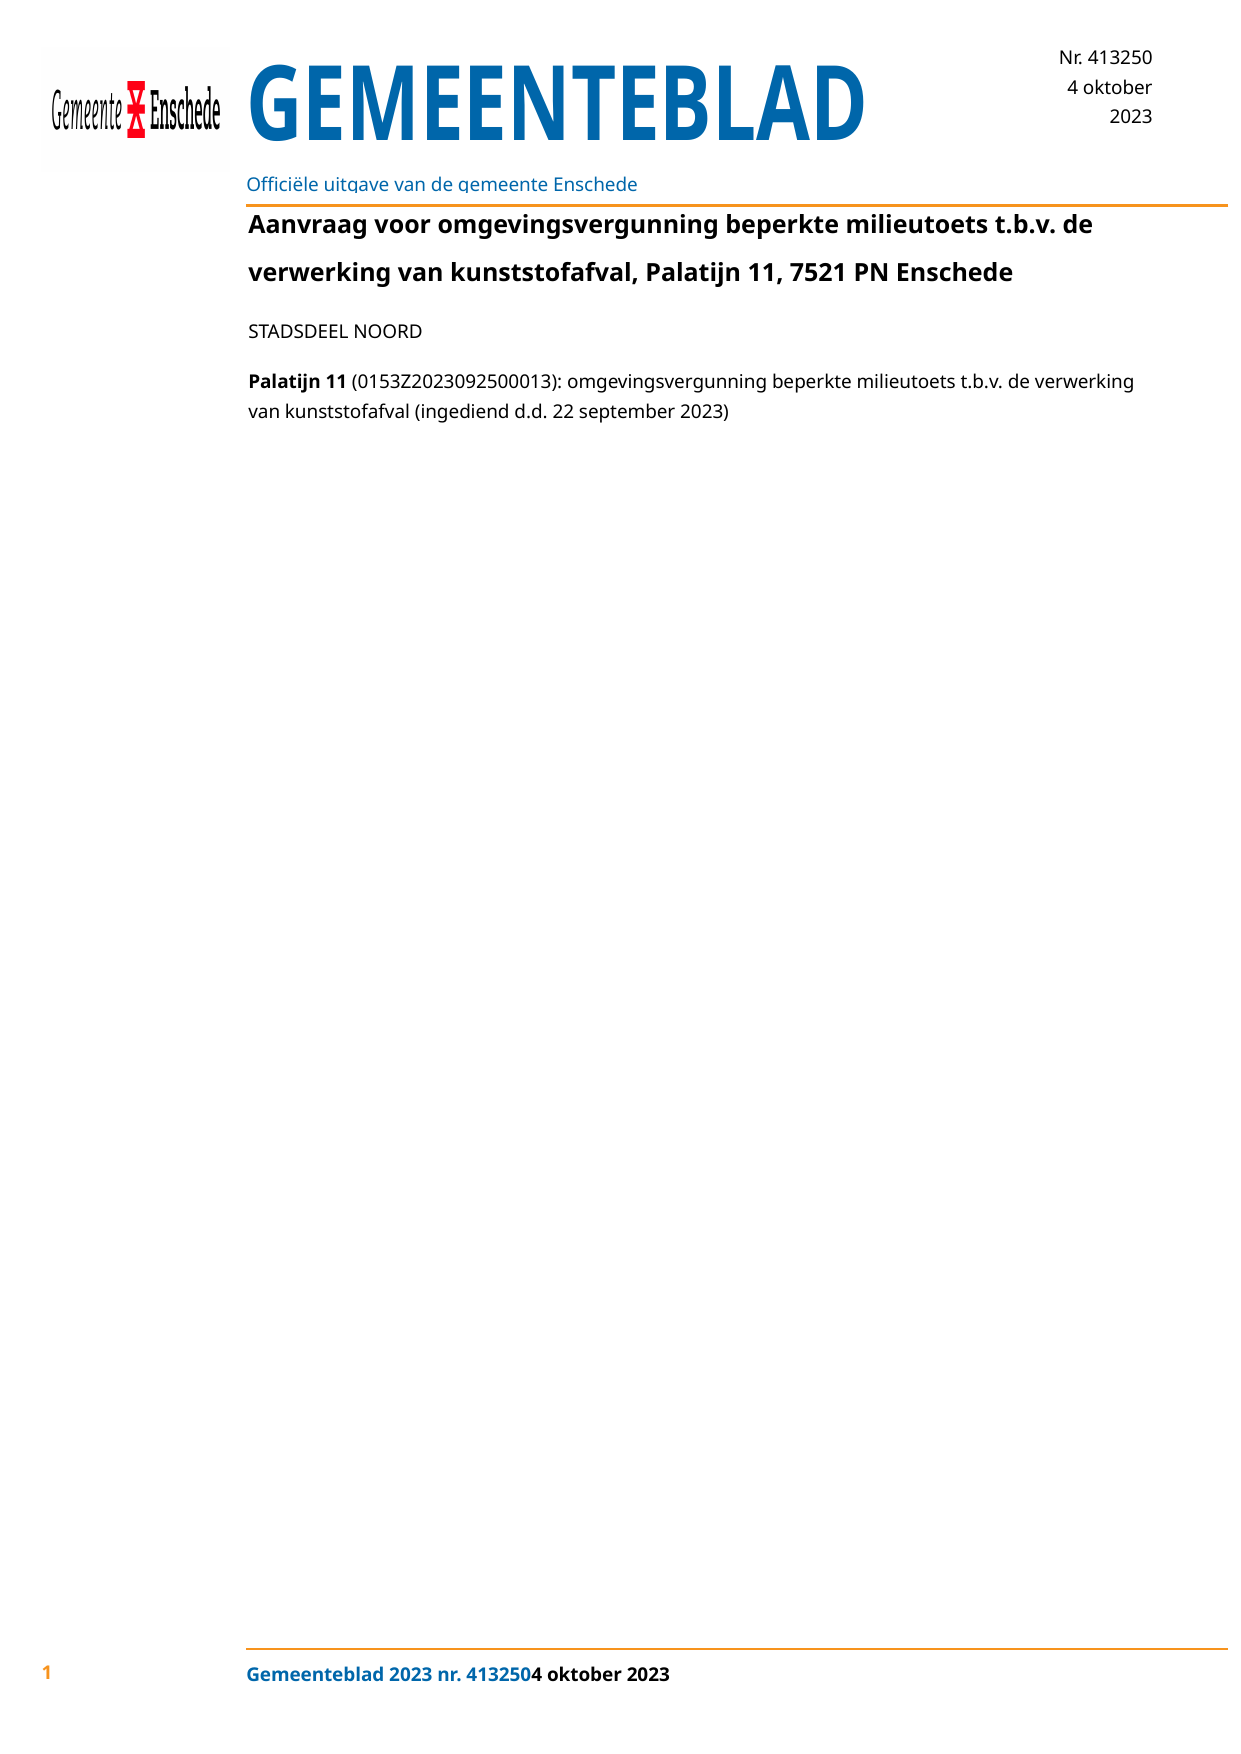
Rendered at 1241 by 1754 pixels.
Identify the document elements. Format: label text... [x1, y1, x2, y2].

text STADSDEEL NOORD [248, 318, 1152, 344]
text Aanvraag voor omgevingsvergunning beperkte milieutoets t.b.v. de verwerking van kunststofafval, Palatijn 11, 7521 PN Enschede [248, 207, 1152, 288]
text Palatijn 11 (0153Z2023092500013): omgevingsvergunning beperkte milieutoets t.b.v. de verwerking van kunststofafval (ingediend d.d. 22 september 2023) [248, 368, 1152, 424]
picture [41, 47, 231, 172]
